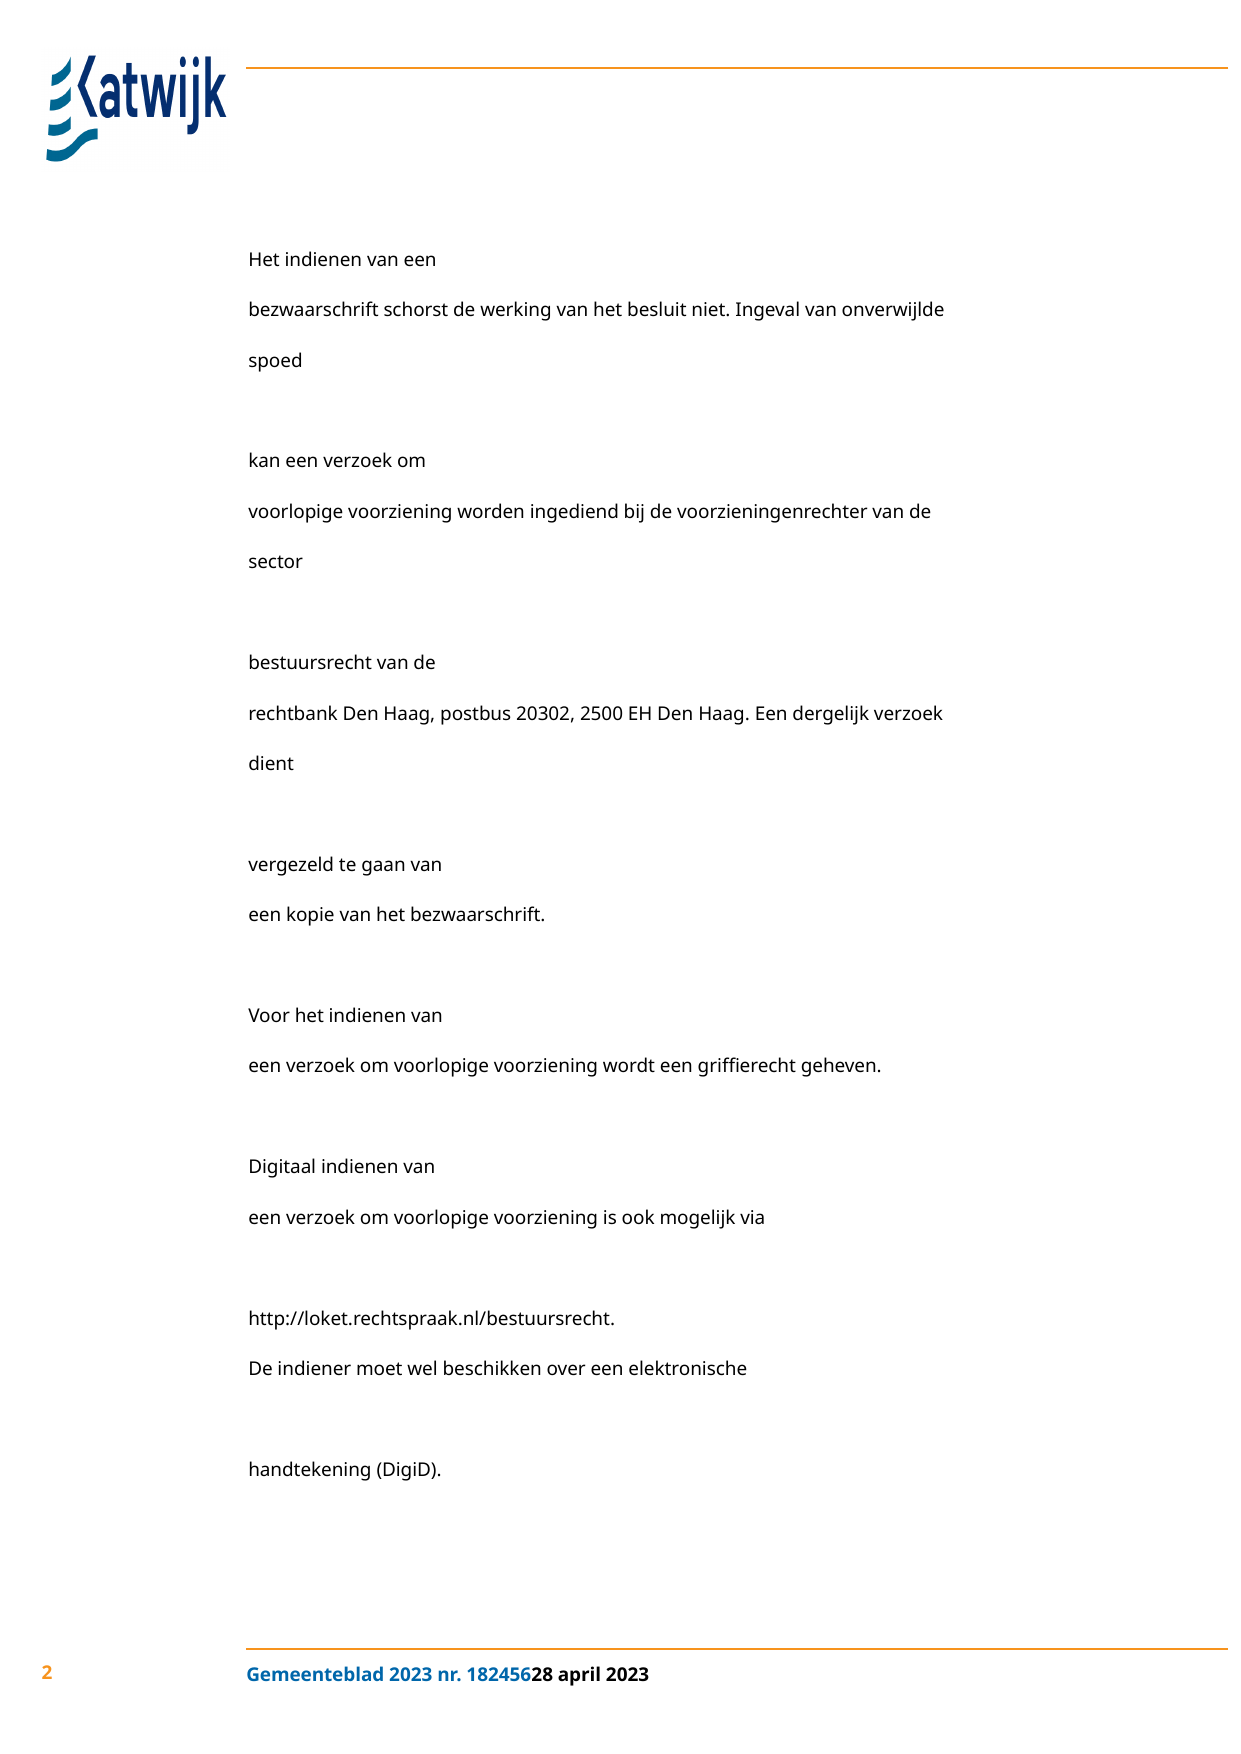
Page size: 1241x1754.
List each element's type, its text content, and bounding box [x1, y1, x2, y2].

text vergezeld te gaan van [248, 851, 1152, 877]
text De indiener moet wel beschikken over een elektronische [248, 1355, 1152, 1381]
text rechtbank Den Haag, postbus 20302, 2500 EH Den Haag. Een dergelijk verzoek [248, 700, 1152, 726]
text sector [248, 548, 1152, 574]
text een kopie van het bezwaarschrift. [248, 901, 1152, 927]
text bestuursrecht van de [248, 649, 1152, 675]
text Digitaal indienen van [248, 1153, 1152, 1179]
text een verzoek om voorlopige voorziening wordt een griffierecht geheven. [248, 1053, 1152, 1078]
text http://loket.rechtspraak.nl/bestuursrecht. [248, 1305, 1152, 1331]
text voorlopige voorziening worden ingediend bij de voorzieningenrechter van de [248, 498, 1152, 524]
picture [41, 47, 231, 172]
text Het indienen van een [248, 246, 1152, 272]
text handtekening (DigiD). [248, 1456, 1152, 1482]
text een verzoek om voorlopige voorziening is ook mogelijk via [248, 1204, 1152, 1230]
text spoed [248, 347, 1152, 373]
text dient [248, 750, 1152, 776]
text Voor het indienen van [248, 1002, 1152, 1028]
text bezwaarschrift schorst de werking van het besluit niet. Ingeval van onverwijlde [248, 296, 1152, 322]
text kan een verzoek om [248, 448, 1152, 473]
